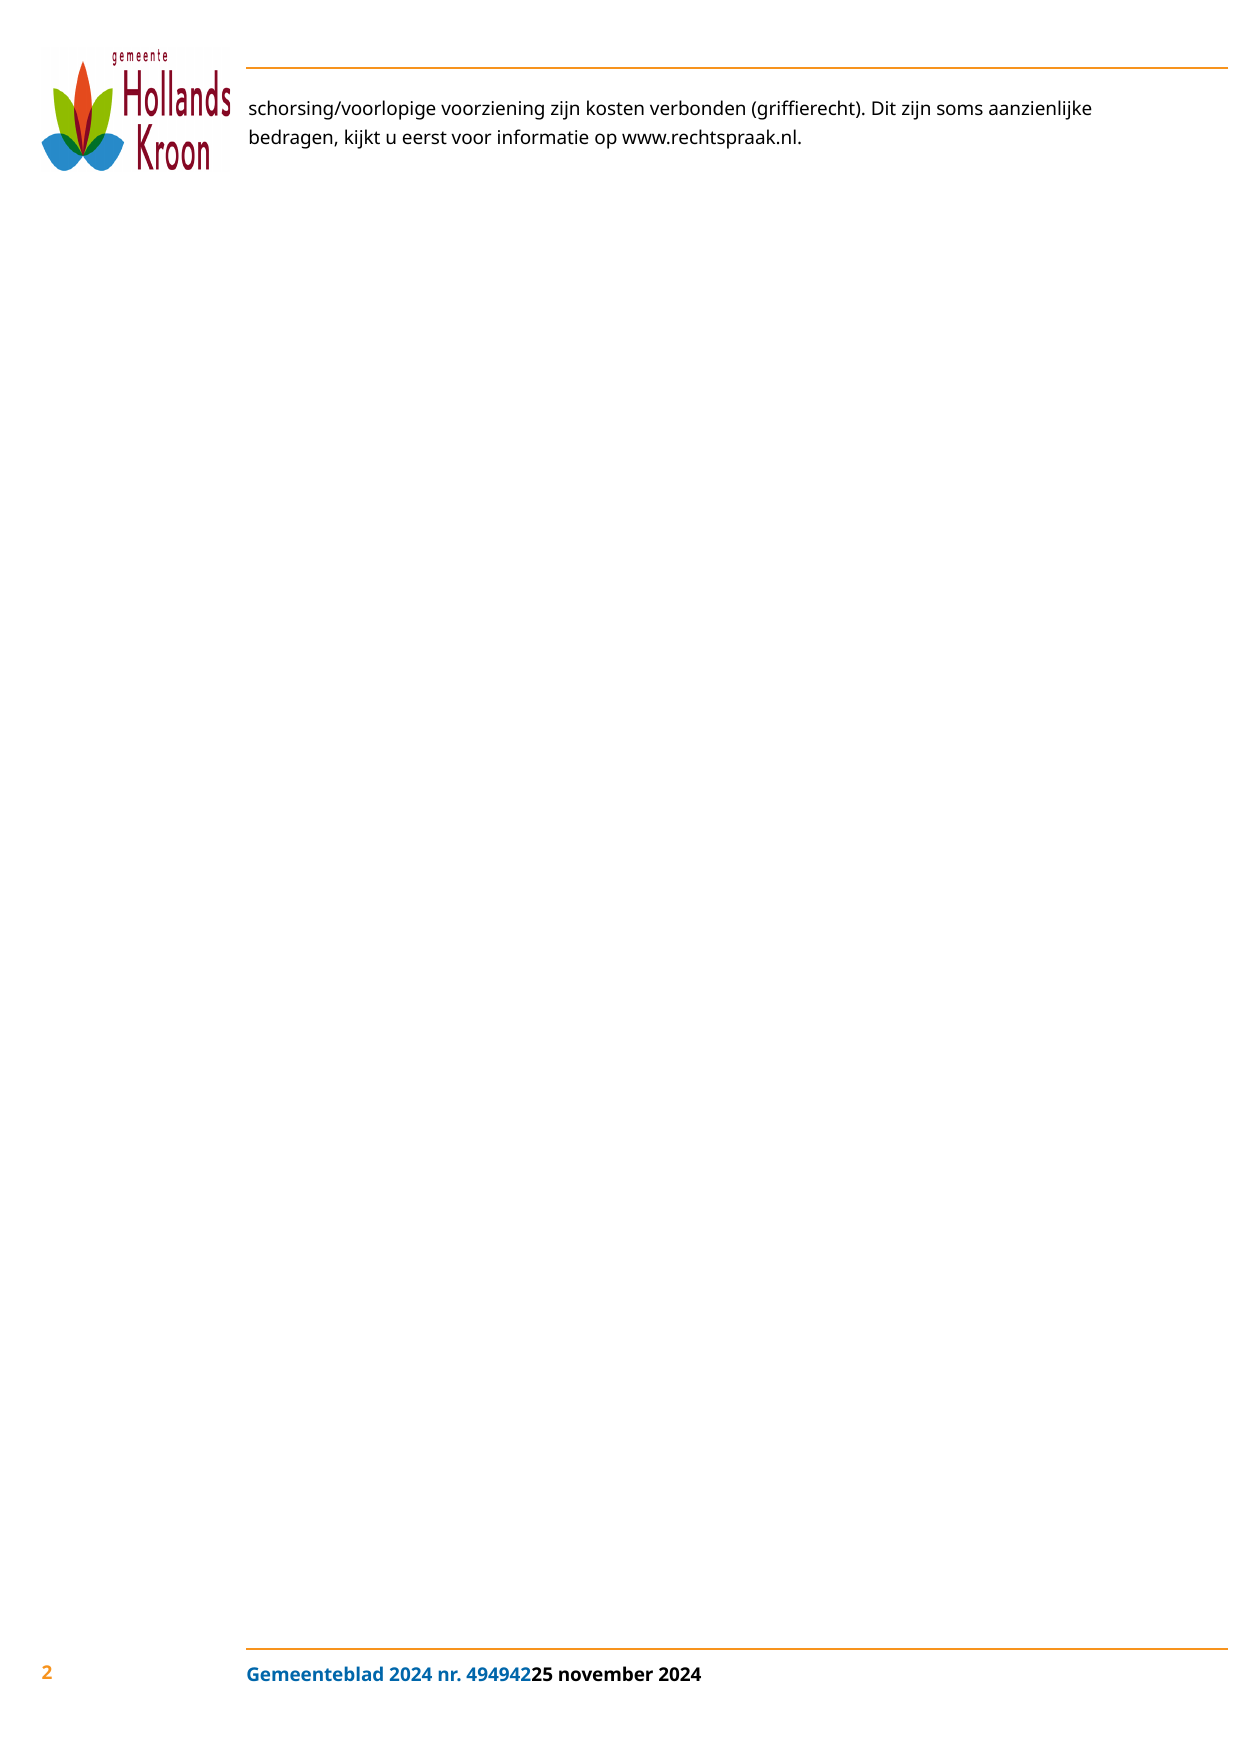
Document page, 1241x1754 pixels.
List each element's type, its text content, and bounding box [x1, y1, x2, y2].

picture [41, 47, 231, 172]
text schorsing/voorlopige voorziening zijn kosten verbonden (griffierecht). Dit zijn soms aanzienlijke bedragen, kijkt u eerst voor informatie op www.rechtspraak.nl. [248, 95, 1152, 150]
